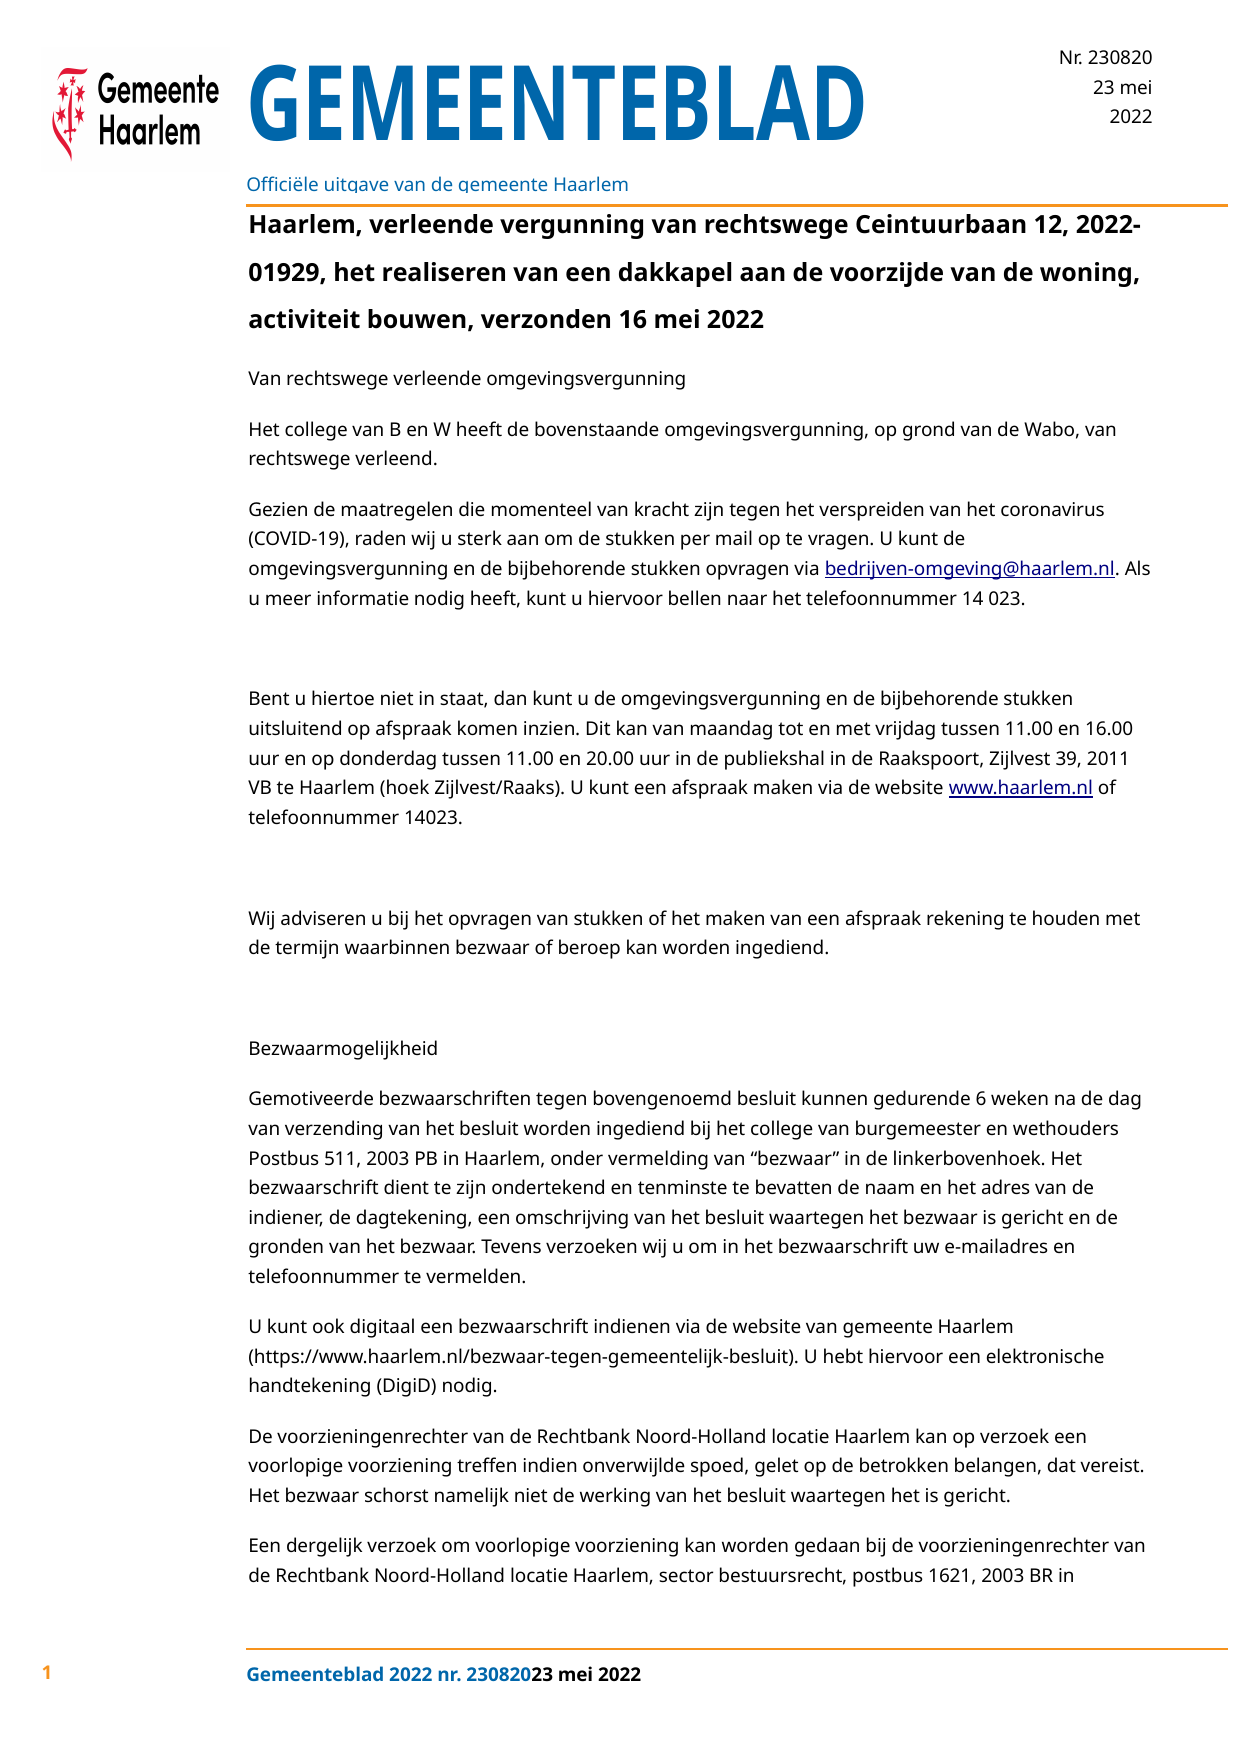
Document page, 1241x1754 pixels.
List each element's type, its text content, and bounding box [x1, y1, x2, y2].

text Van rechtswege verleende omgevingsvergunning [248, 366, 1152, 391]
text Een dergelijk verzoek om voorlopige voorziening kan worden gedaan bij de voorzieningenrechter van de Rechtbank Noord-Holland locatie Haarlem, sector bestuursrecht, postbus 1621, 2003 BR in [248, 1533, 1152, 1588]
text Het college van B en W heeft de bovenstaande omgevingsvergunning, op grond van de Wabo, van rechtswege verleend. [248, 416, 1152, 471]
text De voorzieningenrechter van de Rechtbank Noord-Holland locatie Haarlem kan op verzoek een voorlopige voorziening treffen indien onverwijlde spoed, gelet op de betrokken belangen, dat vereist. Het bezwaar schorst namelijk niet de werking van het besluit waartegen het is gericht. [248, 1423, 1152, 1508]
text Gemotiveerde bezwaarschriften tegen bovengenoemd besluit kunnen gedurende 6 weken na de dag van verzending van het besluit worden ingediend bij het college van burgemeester en wethouders Postbus 511, 2003 PB in Haarlem, onder vermelding van “bezwaar” in de linkerbovenhoek. Het bezwaarschrift dient te zijn ondertekend en tenminste te bevatten de naam en het adres van de indiener, de dagtekening, een omschrijving van het besluit waartegen het bezwaar is gericht en de gronden van het bezwaar. Tevens verzoeken wij u om in het bezwaarschrift uw e-mailadres en telefoonnummer te vermelden. [248, 1086, 1152, 1289]
text Bent u hiertoe niet in staat, dan kunt u de omgevingsvergunning en de bijbehorende stukken uitsluitend op afspraak komen inzien. Dit kan van maandag tot en met vrijdag tussen 11.00 en 16.00 uur en op donderdag tussen 11.00 en 20.00 uur in de publiekshal in de Raakspoort, Zijlvest 39, 2011 VB te Haarlem (hoek Zijlvest/Raaks). U kunt een afspraak maken via de website www.haarlem.nl of telefoonnummer 14023. [248, 686, 1152, 829]
text U kunt ook digitaal een bezwaarschrift indienen via de website van gemeente Haarlem (https://www.haarlem.nl/bezwaar-tegen-gemeentelijk-besluit). U hebt hiervoor een elektronische handtekening (DigiD) nodig. [248, 1313, 1152, 1398]
text Haarlem, verleende vergunning van rechtswege Ceintuurbaan 12, 2022-01929, het realiseren van een dakkapel aan de voorzijde van de woning, activiteit bouwen, verzonden 16 mei 2022 [248, 207, 1152, 336]
picture [41, 47, 231, 172]
text Bezwaarmogelijkheid [248, 1035, 1152, 1061]
text Wij adviseren u bij het opvragen van stukken of het maken van een afspraak rekening te houden met de termijn waarbinnen bezwaar of beroep kan worden ingediend. [248, 905, 1152, 960]
text Gezien de maatregelen die momenteel van kracht zijn tegen het verspreiden van het coronavirus (COVID-19), raden wij u sterk aan om de stukken per mail op te vragen. U kunt de omgevingsvergunning en de bijbehorende stukken opvragen via bedrijven-omgeving@haarlem.nl. Als u meer informatie nodig heeft, kunt u hiervoor bellen naar het telefoonnummer 14 023. [248, 496, 1152, 610]
